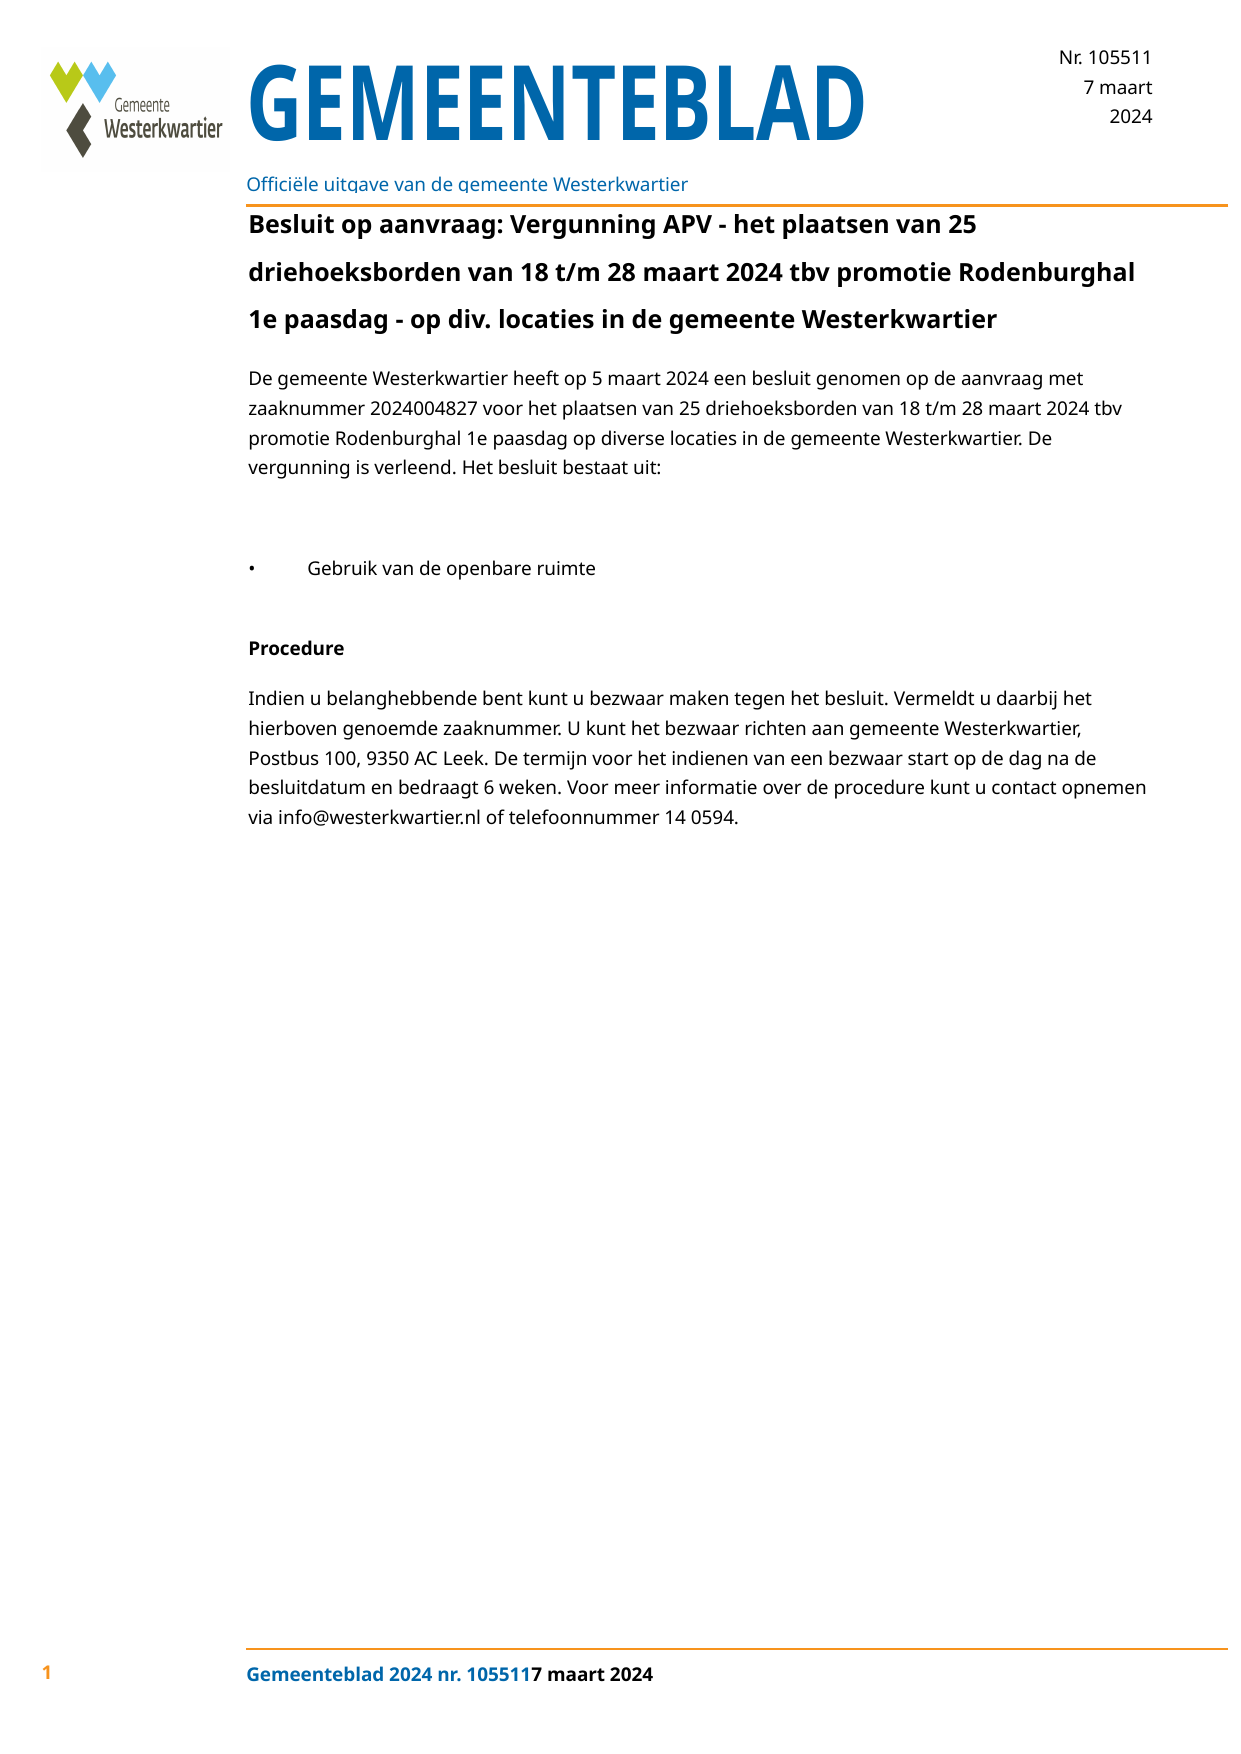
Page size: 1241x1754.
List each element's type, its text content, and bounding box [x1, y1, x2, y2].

text Procedure [248, 635, 1152, 661]
picture [41, 47, 231, 172]
text Besluit op aanvraag: Vergunning APV - het plaatsen van 25 driehoeksborden van 18 t/m 28 maart 2024 tbv promotie Rodenburghal 1e paasdag - op div. locaties in de gemeente Westerkwartier [248, 207, 1152, 336]
text De gemeente Westerkwartier heeft op 5 maart 2024 een besluit genomen op de aanvraag met zaaknummer 2024004827 voor het plaatsen van 25 driehoeksborden van 18 t/m 28 maart 2024 tbv promotie Rodenburghal 1e paasdag op diverse locaties in de gemeente Westerkwartier. De vergunning is verleend. Het besluit bestaat uit: [248, 366, 1152, 480]
list Gebruik van de openbare ruimte [248, 555, 1152, 581]
text Indien u belanghebbende bent kunt u bezwaar maken tegen het besluit. Vermeldt u daarbij het hierboven genoemde zaaknummer. U kunt het bezwaar richten aan gemeente Westerkwartier, Postbus 100, 9350 AC Leek. De termijn voor het indienen van een bezwaar start op de dag na de besluitdatum en bedraagt 6 weken. Voor meer informatie over de procedure kunt u contact opnemen via info@westerkwartier.nl of telefoonnummer 14 0594. [248, 686, 1152, 829]
